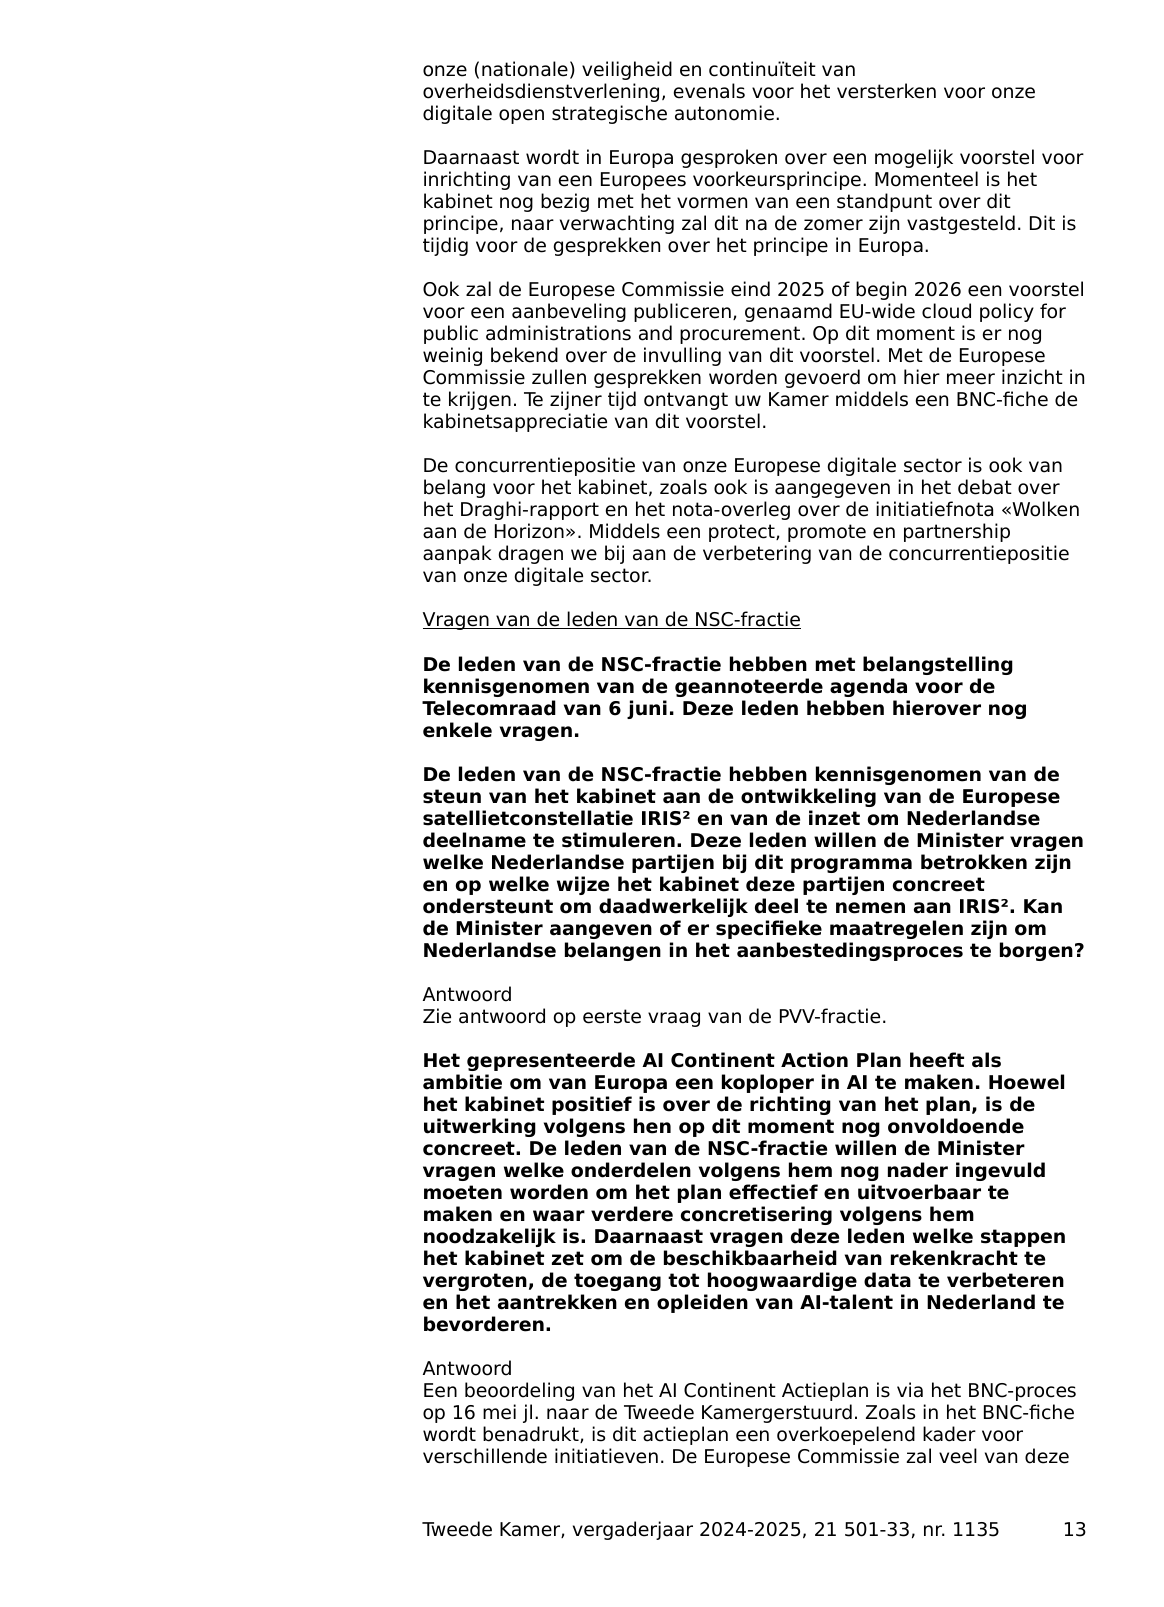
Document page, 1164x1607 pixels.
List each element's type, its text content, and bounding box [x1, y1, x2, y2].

text Ook zal de Europese Commissie eind 2025 of begin 2026 een voorstel voor een aanbeveling publiceren, genaamd EU-wide cloud policy for public administrations and procurement. Op dit moment is er nog weinig bekend over de invulling van dit voorstel. Met de Europese Commissie zullen gesprekken worden gevoerd om hier meer inzicht in te krijgen. Te zijner tijd ontvangt uw Kamer middels een BNC-fiche de kabinetsappreciatie van dit voorstel. [422, 279, 1087, 433]
subtitle Vragen van de leden van de NSC-fractie [422, 609, 1087, 631]
text Zie antwoord op eerste vraag van de PVV-fractie. [422, 1006, 1087, 1028]
text De concurrentiepositie van onze Europese digitale sector is ook van belang voor het kabinet, zoals ook is aangegeven in het debat over het Draghi-rapport en het nota-overleg over de initiatiefnota «Wolken aan de Horizon». Middels een protect, promote en partnership aanpak dragen we bij aan de verbetering van de concurrentiepositie van onze digitale sector. [422, 455, 1087, 587]
text onze (nationale) veiligheid en continuïteit van overheidsdienstverlening, evenals voor het versterken voor onze digitale open strategische autonomie. [422, 59, 1087, 125]
text De leden van de NSC-fractie hebben kennisgenomen van de steun van het kabinet aan de ontwikkeling van de Europese satellietconstellatie IRIS² en van de inzet om Nederlandse deelname te stimuleren. Deze leden willen de Minister vragen welke Nederlandse partijen bij dit programma betrokken zijn en op welke wijze het kabinet deze partijen concreet ondersteunt om daadwerkelijk deel te nemen aan IRIS². Kan de Minister aangeven of er specifieke maatregelen zijn om Nederlandse belangen in het aanbestedingsproces te borgen? [422, 764, 1087, 961]
text Daarnaast wordt in Europa gesproken over een mogelijk voorstel voor inrichting van een Europees voorkeursprincipe. Momenteel is het kabinet nog bezig met het vormen van een standpunt over dit principe, naar verwachting zal dit na de zomer zijn vastgesteld. Dit is tijdig voor de gesprekken over het principe in Europa. [422, 147, 1087, 257]
text Een beoordeling van het AI Continent Actieplan is via het BNC-proces op 16 mei jl. naar de Tweede Kamergerstuurd. Zoals in het BNC-fiche wordt benadrukt, is dit actieplan een overkoepelend kader voor verschillende initiatieven. De Europese Commissie zal veel van deze [422, 1380, 1087, 1468]
text Antwoord [422, 1358, 1087, 1380]
text Het gepresenteerde AI Continent Action Plan heeft als ambitie om van Europa een koploper in AI te maken. Hoewel het kabinet positief is over de richting van het plan, is de uitwerking volgens hen op dit moment nog onvoldoende concreet. De leden van de NSC-fractie willen de Minister vragen welke onderdelen volgens hem nog nader ingevuld moeten worden om het plan effectief en uitvoerbaar te maken en waar verdere concretisering volgens hem noodzakelijk is. Daarnaast vragen deze leden welke stappen het kabinet zet om de beschikbaarheid van rekenkracht te vergroten, de toegang tot hoogwaardige data te verbeteren en het aantrekken en opleiden van AI-talent in Nederland te bevorderen. [422, 1050, 1087, 1336]
text Antwoord [422, 984, 1087, 1006]
text De leden van de NSC-fractie hebben met belangstelling kennisgenomen van de geannoteerde agenda voor de Telecomraad van 6 juni. Deze leden hebben hierover nog enkele vragen. [422, 653, 1087, 741]
